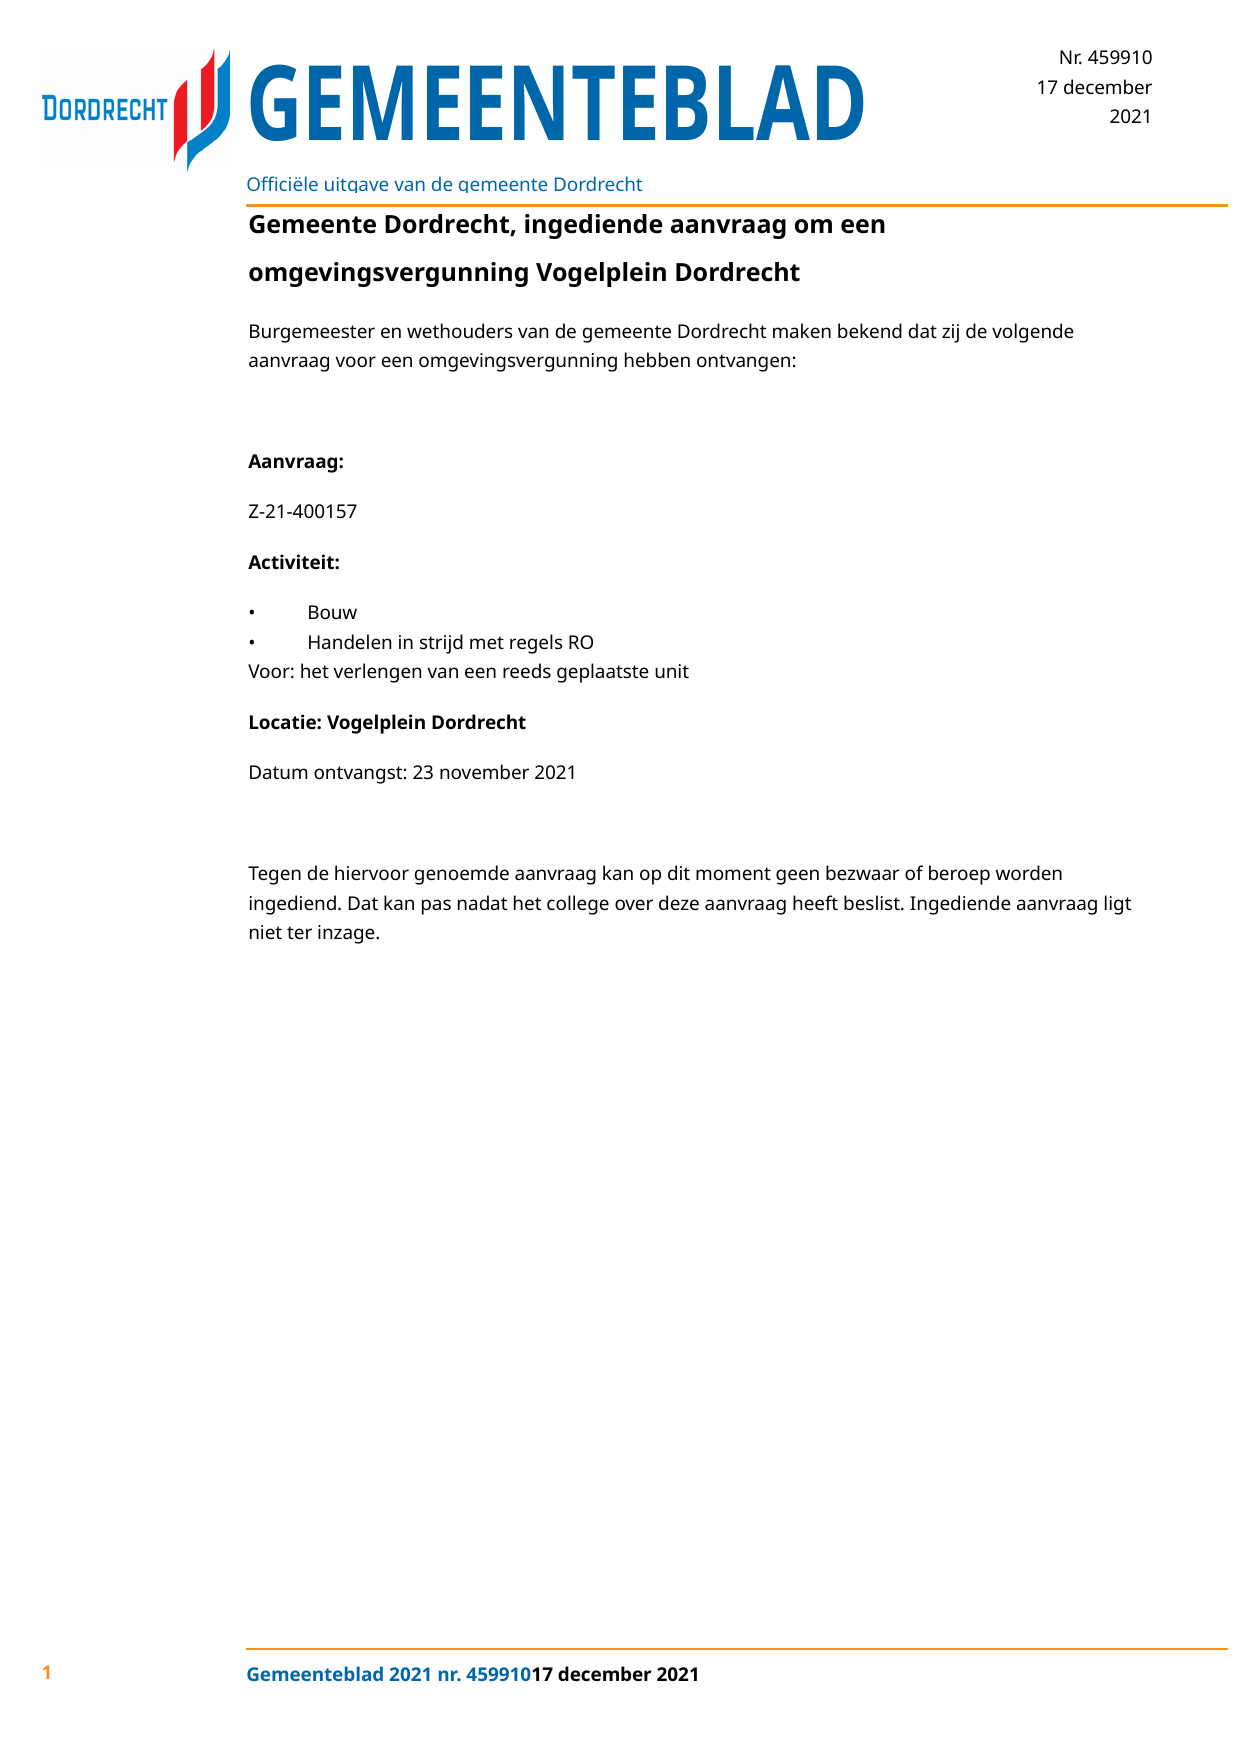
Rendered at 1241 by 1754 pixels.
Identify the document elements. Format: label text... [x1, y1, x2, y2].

text Activiteit: [248, 549, 1152, 575]
text Datum ontvangst: 23 november 2021 [248, 759, 1152, 785]
picture [41, 47, 231, 172]
text Burgemeester en wethouders van de gemeente Dordrecht maken bekend dat zij de volgende aanvraag voor een omgevingsvergunning hebben ontvangen: [248, 318, 1152, 373]
text Gemeente Dordrecht, ingediende aanvraag om een omgevingsvergunning Vogelplein Dordrecht [248, 207, 1152, 288]
list Handelen in strijd met regels RO [248, 629, 1152, 655]
text Voor: het verlengen van een reeds geplaatste unit [248, 659, 1152, 684]
list Bouw [248, 599, 1152, 625]
text Z-21-400157 [248, 499, 1152, 524]
text Tegen de hiervoor genoemde aanvraag kan op dit moment geen bezwaar of beroep worden ingediend. Dat kan pas nadat het college over deze aanvraag heeft beslist. Ingediende aanvraag ligt niet ter inzage. [248, 860, 1152, 945]
text Locatie: Vogelplein Dordrecht [248, 709, 1152, 735]
text Aanvraag: [248, 448, 1152, 474]
